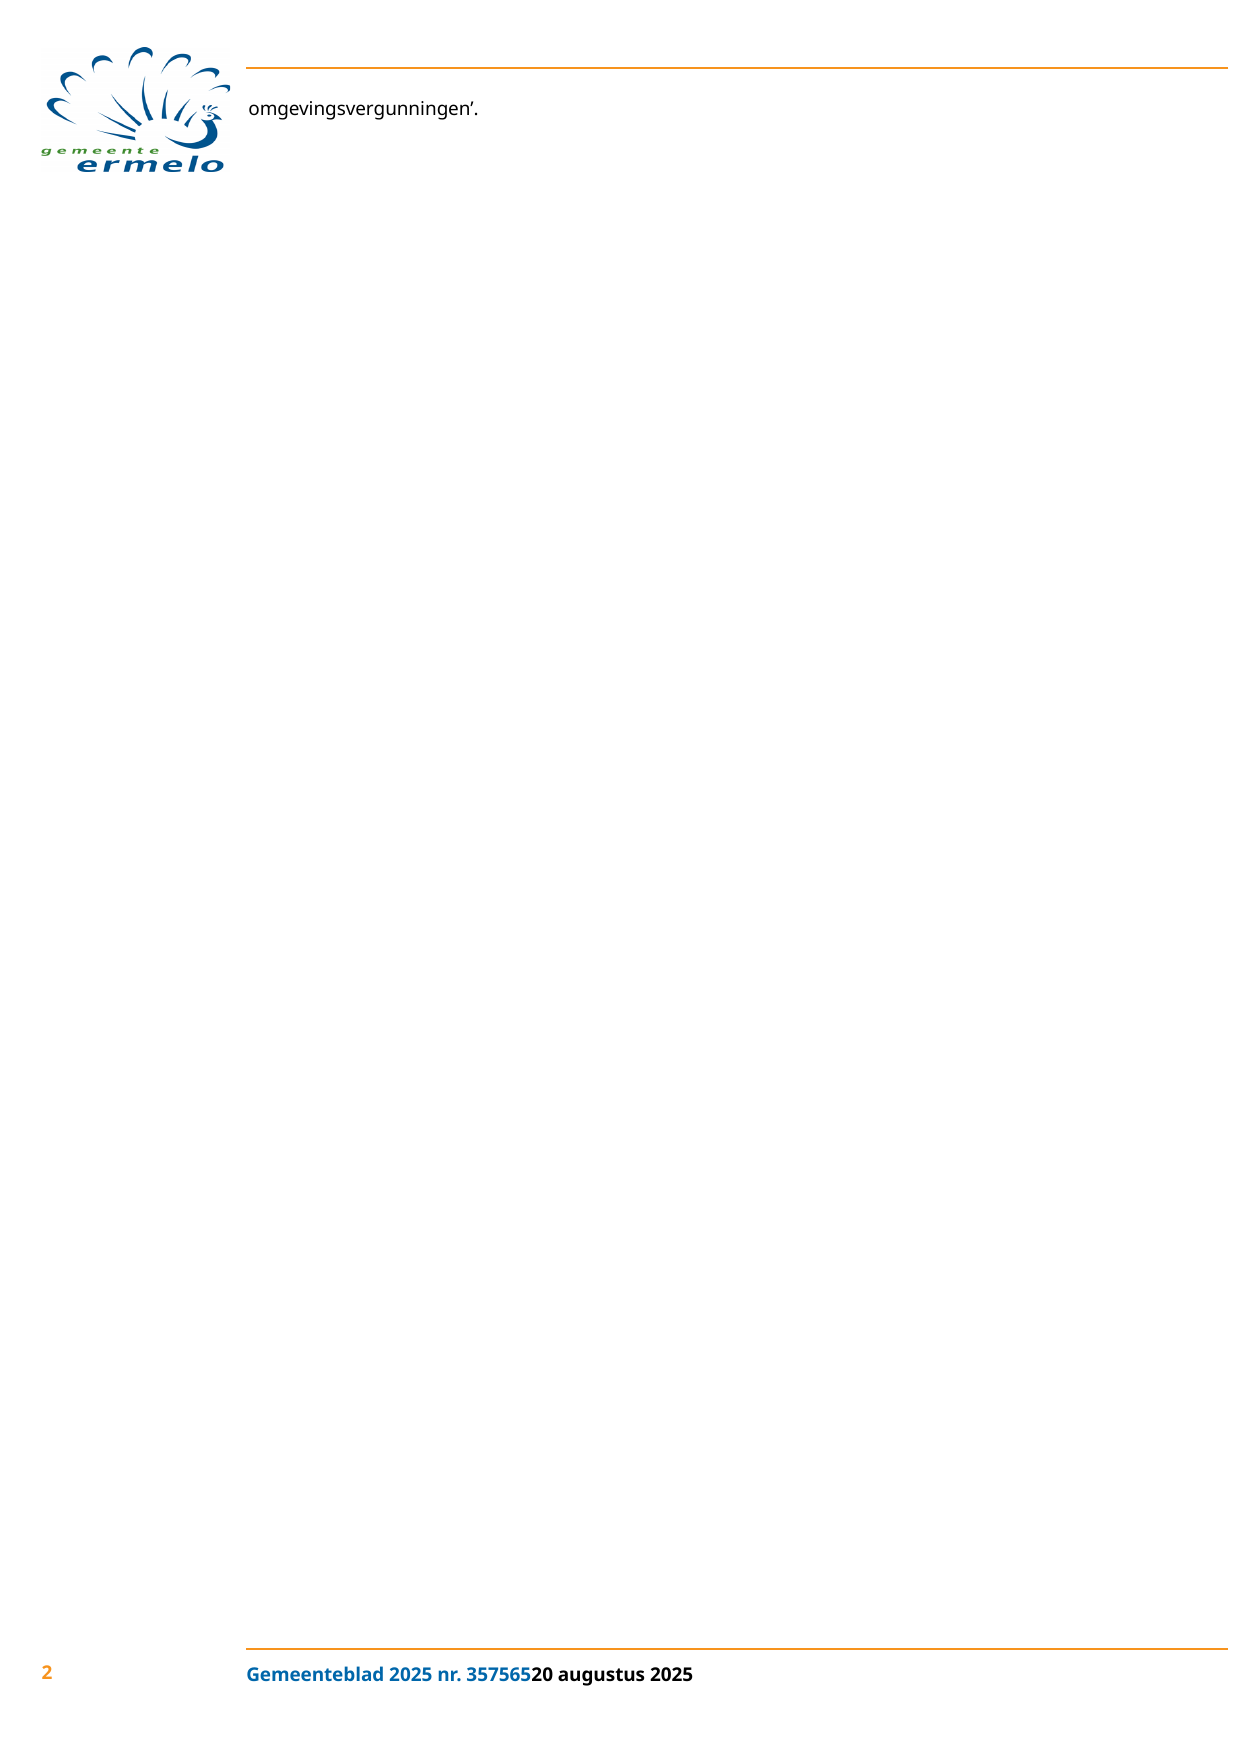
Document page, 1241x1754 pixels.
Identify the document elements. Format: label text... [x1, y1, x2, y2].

text omgevingsvergunningen’. [248, 95, 1152, 121]
picture [41, 47, 231, 172]
